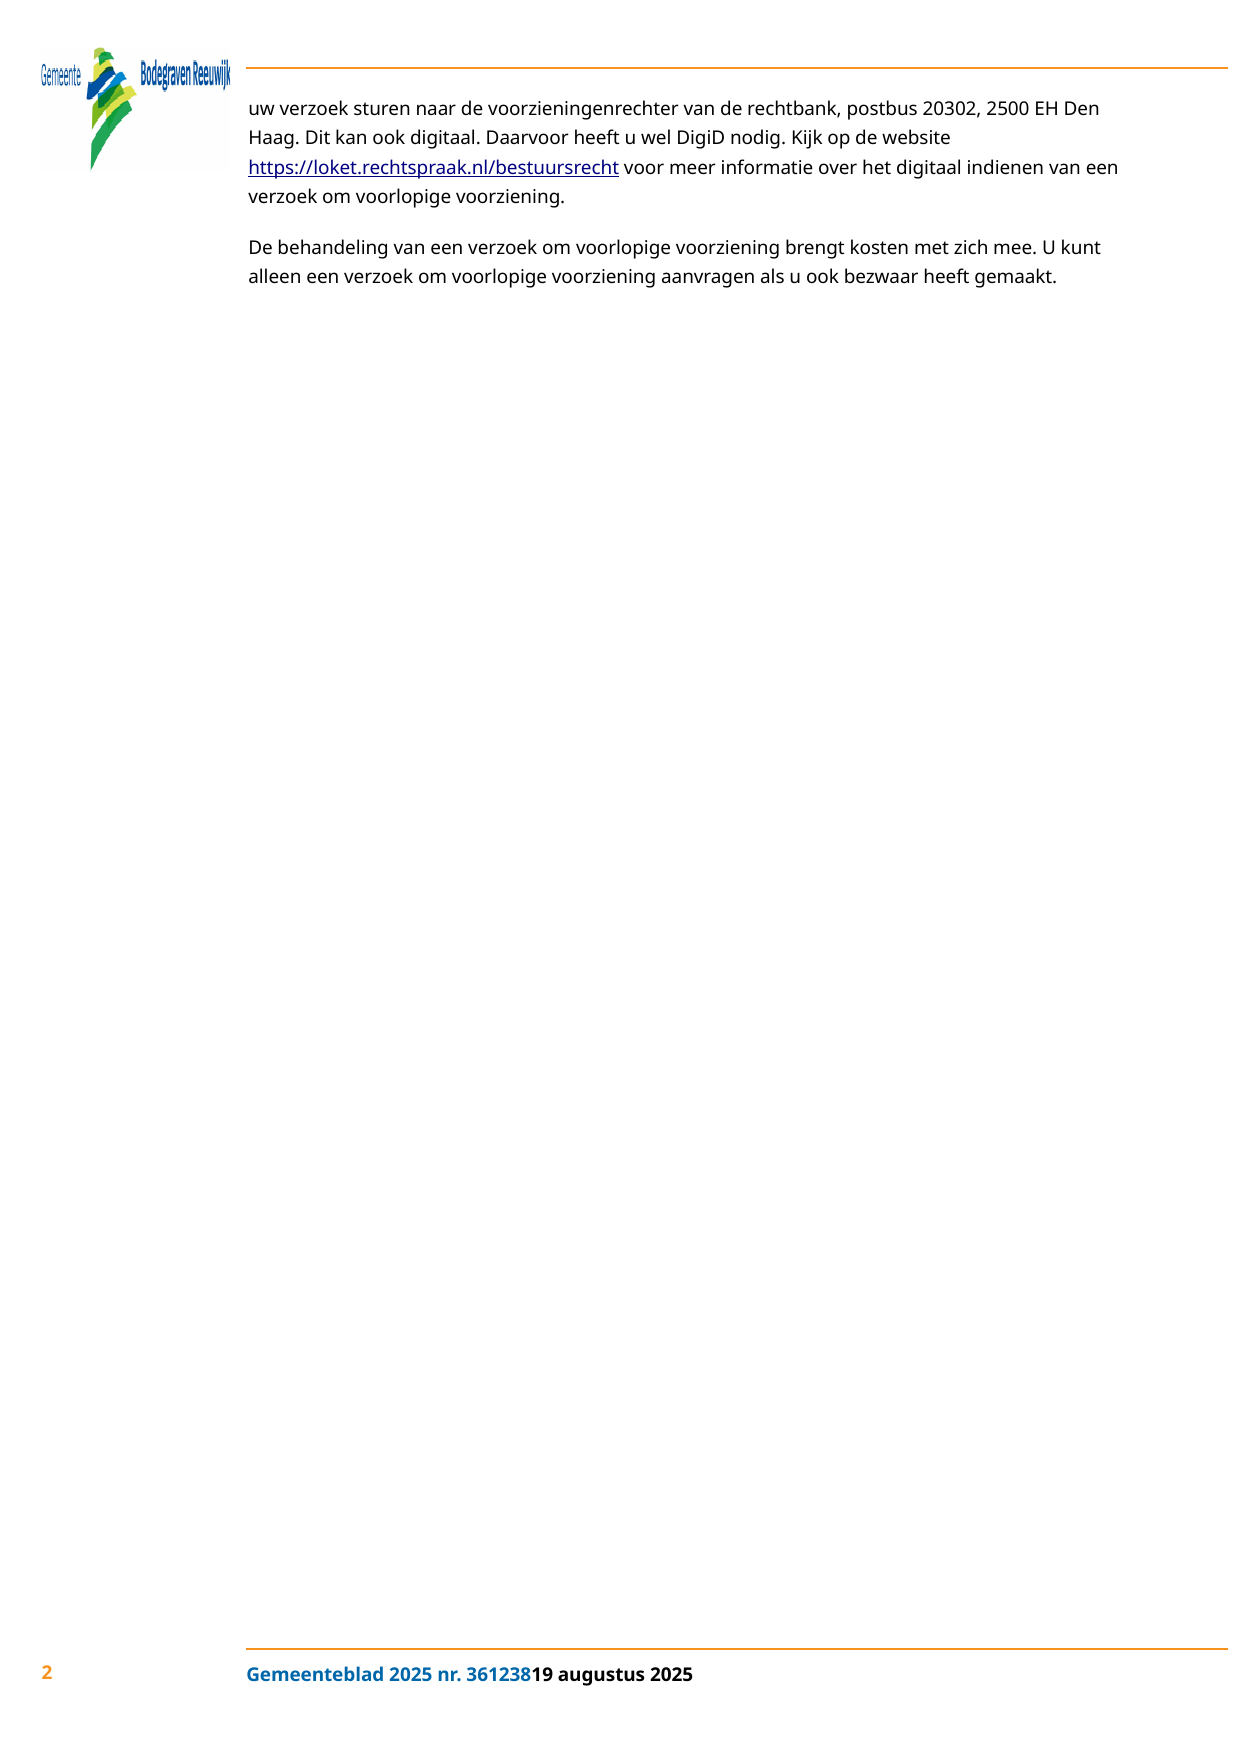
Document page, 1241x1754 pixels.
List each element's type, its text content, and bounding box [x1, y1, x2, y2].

text uw verzoek sturen naar de voorzieningenrechter van de rechtbank, postbus 20302, 2500 EH Den Haag. Dit kan ook digitaal. Daarvoor heeft u wel DigiD nodig. Kijk op de website https://loket.rechtspraak.nl/bestuursrecht voor meer informatie over het digitaal indienen van een verzoek om voorlopige voorziening. [248, 95, 1152, 209]
text De behandeling van een verzoek om voorlopige voorziening brengt kosten met zich mee. U kunt alleen een verzoek om voorlopige voorziening aanvragen als u ook bezwaar heeft gemaakt. [248, 234, 1152, 289]
picture [41, 47, 231, 172]
